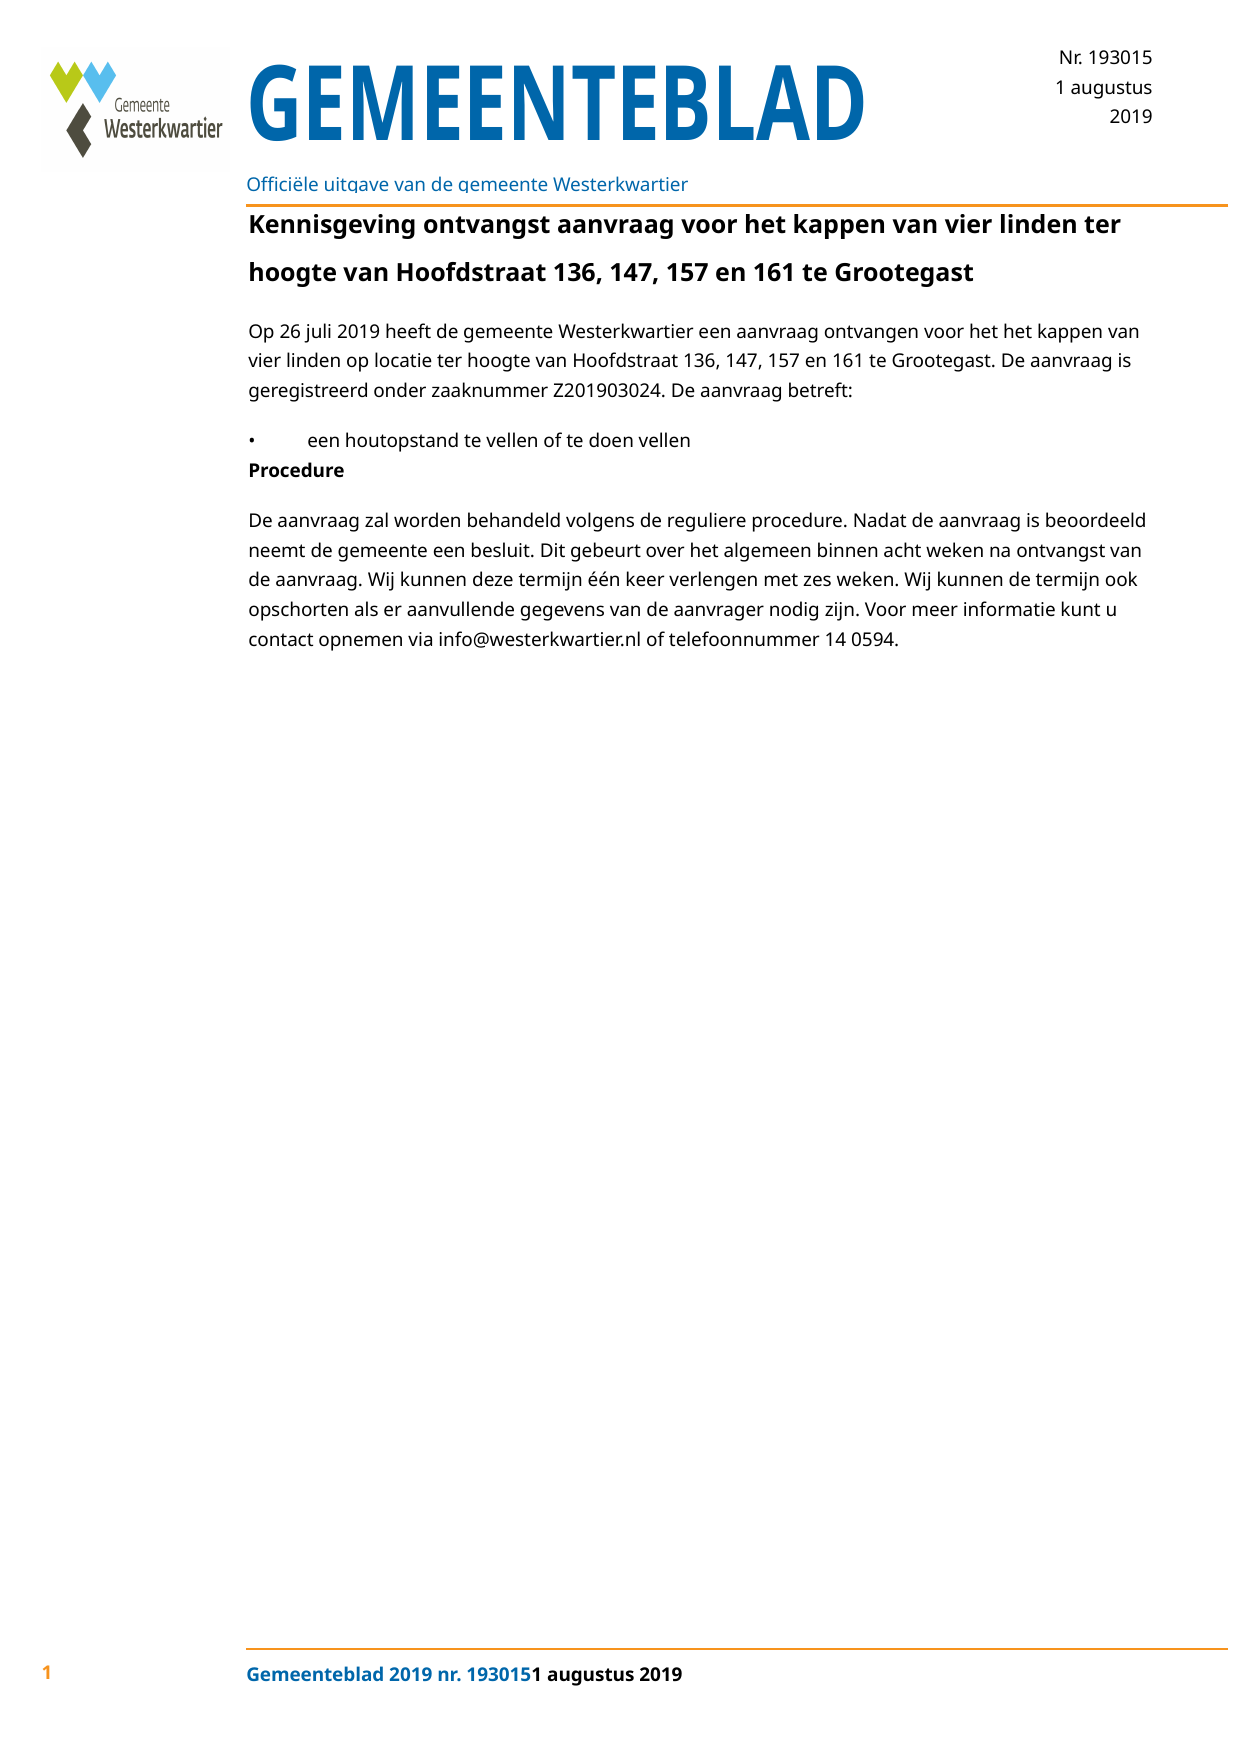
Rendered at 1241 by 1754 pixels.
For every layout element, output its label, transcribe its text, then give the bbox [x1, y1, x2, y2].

picture [41, 47, 231, 172]
text Op 26 juli 2019 heeft de gemeente Westerkwartier een aanvraag ontvangen voor het het kappen van vier linden op locatie ter hoogte van Hoofdstraat 136, 147, 157 en 161 te Grootegast. De aanvraag is geregistreerd onder zaaknummer Z201903024. De aanvraag betreft: [248, 318, 1152, 403]
text Procedure [248, 457, 1152, 483]
list een houtopstand te vellen of te doen vellen [248, 427, 1152, 453]
text Kennisgeving ontvangst aanvraag voor het kappen van vier linden ter hoogte van Hoofdstraat 136, 147, 157 en 161 te Grootegast [248, 207, 1152, 288]
text De aanvraag zal worden behandeld volgens de reguliere procedure. Nadat de aanvraag is beoordeeld neemt de gemeente een besluit. Dit gebeurt over het algemeen binnen acht weken na ontvangst van de aanvraag. Wij kunnen deze termijn één keer verlengen met zes weken. Wij kunnen de termijn ook opschorten als er aanvullende gegevens van de aanvrager nodig zijn. Voor meer informatie kunt u contact opnemen via info@westerkwartier.nl of telefoonnummer 14 0594. [248, 507, 1152, 652]
